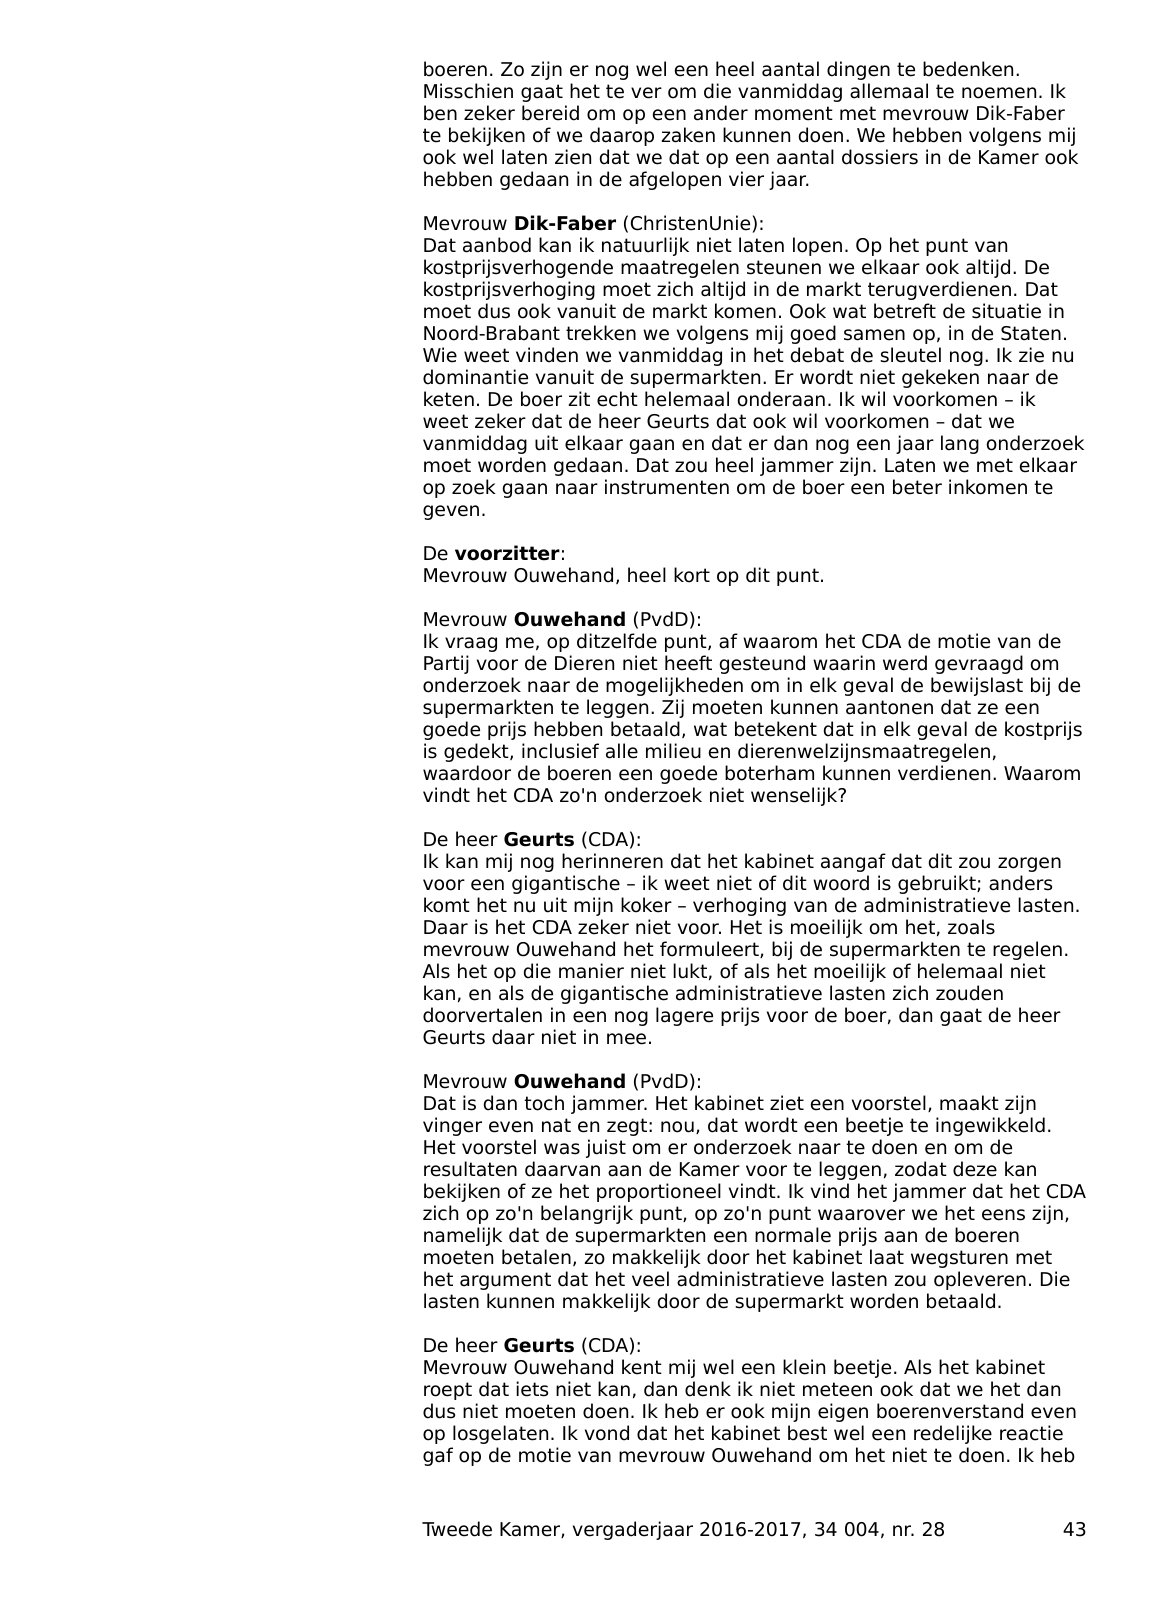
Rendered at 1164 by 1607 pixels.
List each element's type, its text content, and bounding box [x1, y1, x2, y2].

text boeren. Zo zijn er nog wel een heel aantal dingen te bedenken. Misschien gaat het te ver om die vanmiddag allemaal te noemen. Ik ben zeker bereid om op een ander moment met mevrouw Dik-Faber te bekijken of we daarop zaken kunnen doen. We hebben volgens mij ook wel laten zien dat we dat op een aantal dossiers in de Kamer ook hebben gedaan in de afgelopen vier jaar. [422, 59, 1087, 191]
text Dat aanbod kan ik natuurlijk niet laten lopen. Op het punt van kostprijsverhogende maatregelen steunen we elkaar ook altijd. De kostprijsverhoging moet zich altijd in de markt terugverdienen. Dat moet dus ook vanuit de markt komen. Ook wat betreft de situatie in Noord-Brabant trekken we volgens mij goed samen op, in de Staten. Wie weet vinden we vanmiddag in het debat de sleutel nog. Ik zie nu dominantie vanuit de supermarkten. Er wordt niet gekeken naar de keten. De boer zit echt helemaal onderaan. Ik wil voorkomen – ik weet zeker dat de heer Geurts dat ook wil voorkomen – dat we vanmiddag uit elkaar gaan en dat er dan nog een jaar lang onderzoek moet worden gedaan. Dat zou heel jammer zijn. Laten we met elkaar op zoek gaan naar instrumenten om de boer een beter inkomen te geven. [422, 235, 1087, 521]
text Mevrouw Dik-Faber (ChristenUnie): [422, 213, 1087, 235]
text De heer Geurts (CDA): [422, 1335, 1087, 1357]
text De voorzitter: [422, 543, 1087, 565]
text Mevrouw Ouwehand, heel kort op dit punt. [422, 565, 1087, 587]
text Mevrouw Ouwehand kent mij wel een klein beetje. Als het kabinet roept dat iets niet kan, dan denk ik niet meteen ook dat we het dan dus niet moeten doen. Ik heb er ook mijn eigen boerenverstand even op losgelaten. Ik vond dat het kabinet best wel een redelijke reactie gaf op de motie van mevrouw Ouwehand om het niet te doen. Ik heb [422, 1357, 1087, 1467]
text De heer Geurts (CDA): [422, 829, 1087, 851]
text Mevrouw Ouwehand (PvdD): [422, 1071, 1087, 1093]
text Mevrouw Ouwehand (PvdD): [422, 609, 1087, 631]
text Ik kan mij nog herinneren dat het kabinet aangaf dat dit zou zorgen voor een gigantische – ik weet niet of dit woord is gebruikt; anders komt het nu uit mijn koker – verhoging van de administratieve lasten. Daar is het CDA zeker niet voor. Het is moeilijk om het, zoals mevrouw Ouwehand het formuleert, bij de supermarkten te regelen. Als het op die manier niet lukt, of als het moeilijk of helemaal niet kan, en als de gigantische administratieve lasten zich zouden doorvertalen in een nog lagere prijs voor de boer, dan gaat de heer Geurts daar niet in mee. [422, 851, 1087, 1049]
text Dat is dan toch jammer. Het kabinet ziet een voorstel, maakt zijn vinger even nat en zegt: nou, dat wordt een beetje te ingewikkeld. Het voorstel was juist om er onderzoek naar te doen en om de resultaten daarvan aan de Kamer voor te leggen, zodat deze kan bekijken of ze het proportioneel vindt. Ik vind het jammer dat het CDA zich op zo'n belangrijk punt, op zo'n punt waarover we het eens zijn, namelijk dat de supermarkten een normale prijs aan de boeren moeten betalen, zo makkelijk door het kabinet laat wegsturen met het argument dat het veel administratieve lasten zou opleveren. Die lasten kunnen makkelijk door de supermarkt worden betaald. [422, 1093, 1087, 1313]
text Ik vraag me, op ditzelfde punt, af waarom het CDA de motie van de Partij voor de Dieren niet heeft gesteund waarin werd gevraagd om onderzoek naar de mogelijkheden om in elk geval de bewijslast bij de supermarkten te leggen. Zij moeten kunnen aantonen dat ze een goede prijs hebben betaald, wat betekent dat in elk geval de kostprijs is gedekt, inclusief alle milieu en dierenwelzijnsmaatregelen, waardoor de boeren een goede boterham kunnen verdienen. Waarom vindt het CDA zo'n onderzoek niet wenselijk? [422, 631, 1087, 807]
